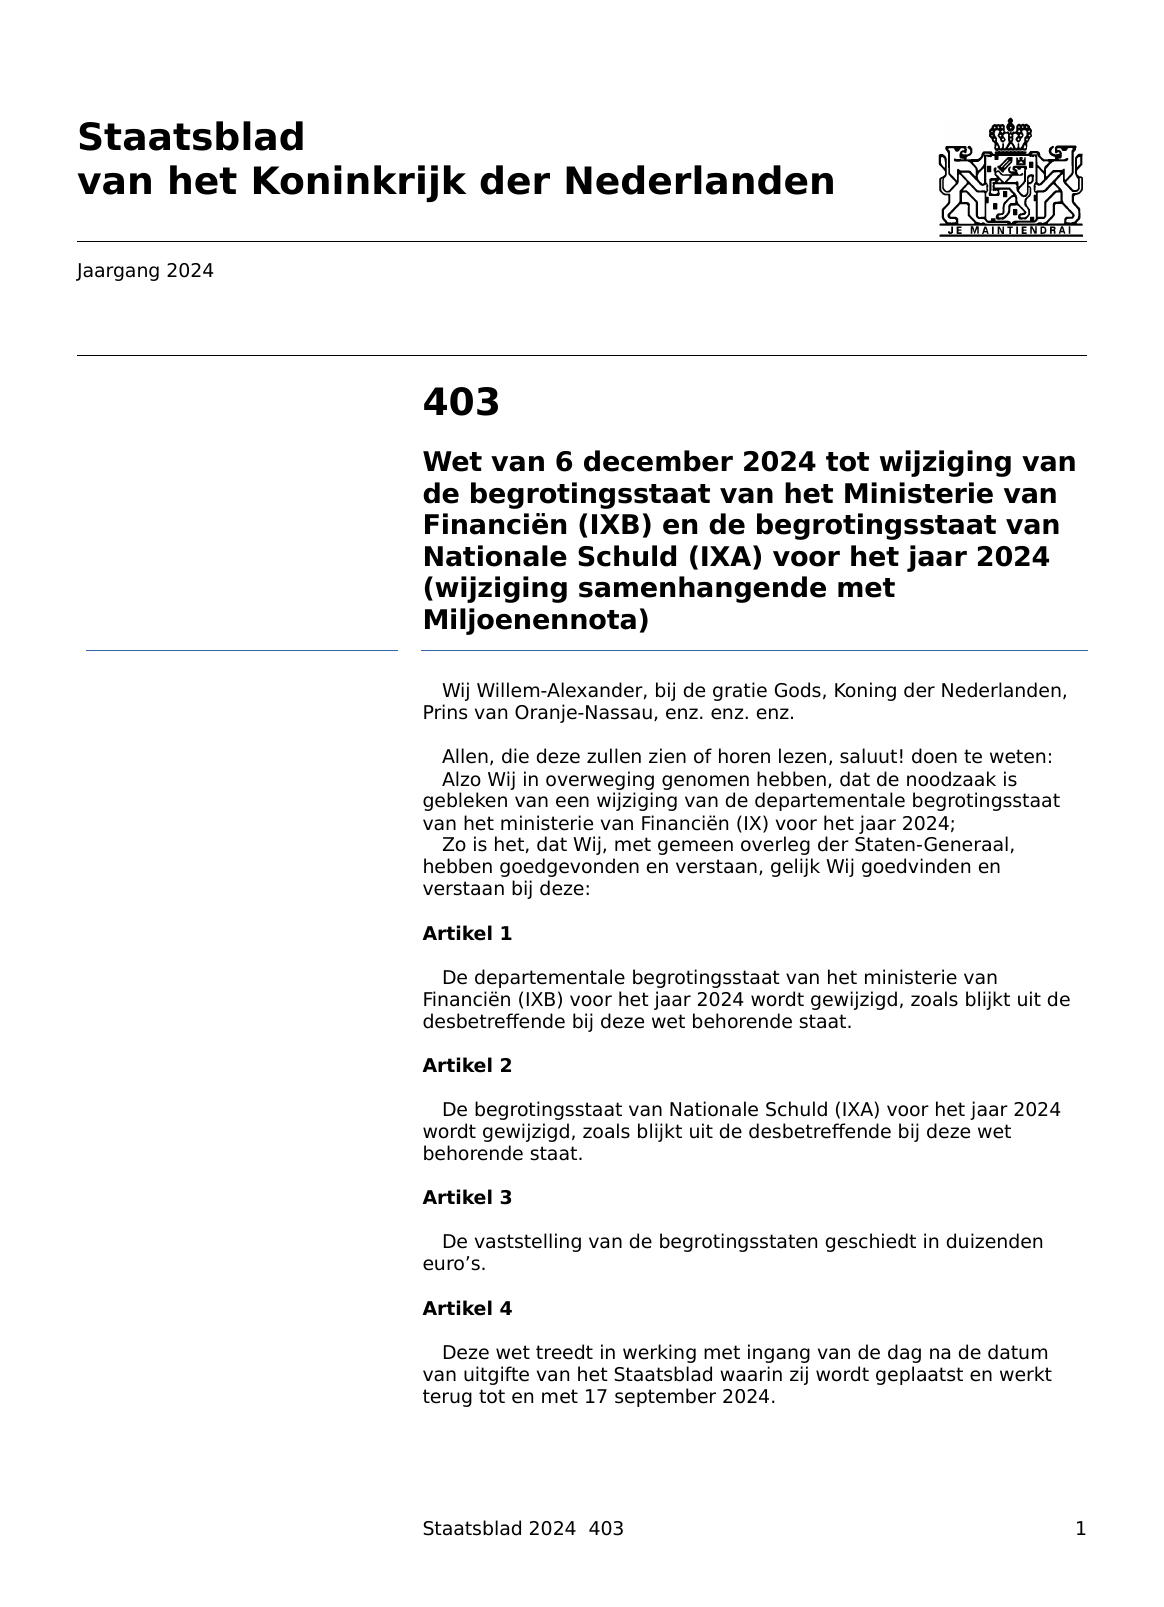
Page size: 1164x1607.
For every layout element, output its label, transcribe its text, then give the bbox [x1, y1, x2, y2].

subtitle Artikel 2 [422, 1055, 1087, 1077]
text Wij Willem-Alexander, bij de gratie Gods, Koning der Nederlanden, Prins van Oranje-Nassau, enz. enz. enz. [422, 680, 1087, 724]
subtitle Artikel 3 [422, 1187, 1087, 1209]
text Zo is het, dat Wij, met gemeen overleg der Staten-Generaal, hebben goedgevonden en verstaan, gelijk Wij goedvinden en verstaan bij deze: [422, 834, 1087, 900]
subtitle Artikel 1 [422, 922, 1087, 944]
table_header Staatsblad van het Koninkrijk der Nederlanden [77, 100, 886, 241]
subtitle 403 [422, 381, 1087, 424]
table_cell Jaargang 2024 [77, 242, 1087, 355]
text De vaststelling van de begrotingsstaten geschiedt in duizenden euro’s. [422, 1231, 1087, 1275]
table_header [886, 100, 1087, 241]
text Alzo Wij in overweging genomen hebben, dat de noodzaak is gebleken van een wijziging van de departementale begrotingsstaat van het ministerie van Financiën (IX) voor het jaar 2024; [422, 768, 1087, 834]
text De begrotingsstaat van Nationale Schuld (IXA) voor het jaar 2024 wordt gewijzigd, zoals blijkt uit de desbetreffende bij deze wet behorende staat. [422, 1099, 1087, 1165]
text Deze wet treedt in werking met ingang van de dag na de datum van uitgifte van het Staatsblad waarin zij wordt geplaatst en werkt terug tot en met 17 september 2024. [422, 1342, 1087, 1407]
text Wet van 6 december 2024 tot wijziging van de begrotingsstaat van het Ministerie van Financiën (IXB) en de begrotingsstaat van Nationale Schuld (IXA) voor het jaar 2024 (wijziging samenhangende met Miljoenennota) [422, 447, 1087, 636]
text Allen, die deze zullen zien of horen lezen, saluut! doen te weten: [422, 746, 1087, 768]
picture [936, 115, 1087, 240]
subtitle Artikel 4 [422, 1297, 1087, 1319]
text De departementale begrotingsstaat van het ministerie van Financiën (IXB) voor het jaar 2024 wordt gewijzigd, zoals blijkt uit de desbetreffende bij deze wet behorende staat. [422, 967, 1087, 1033]
